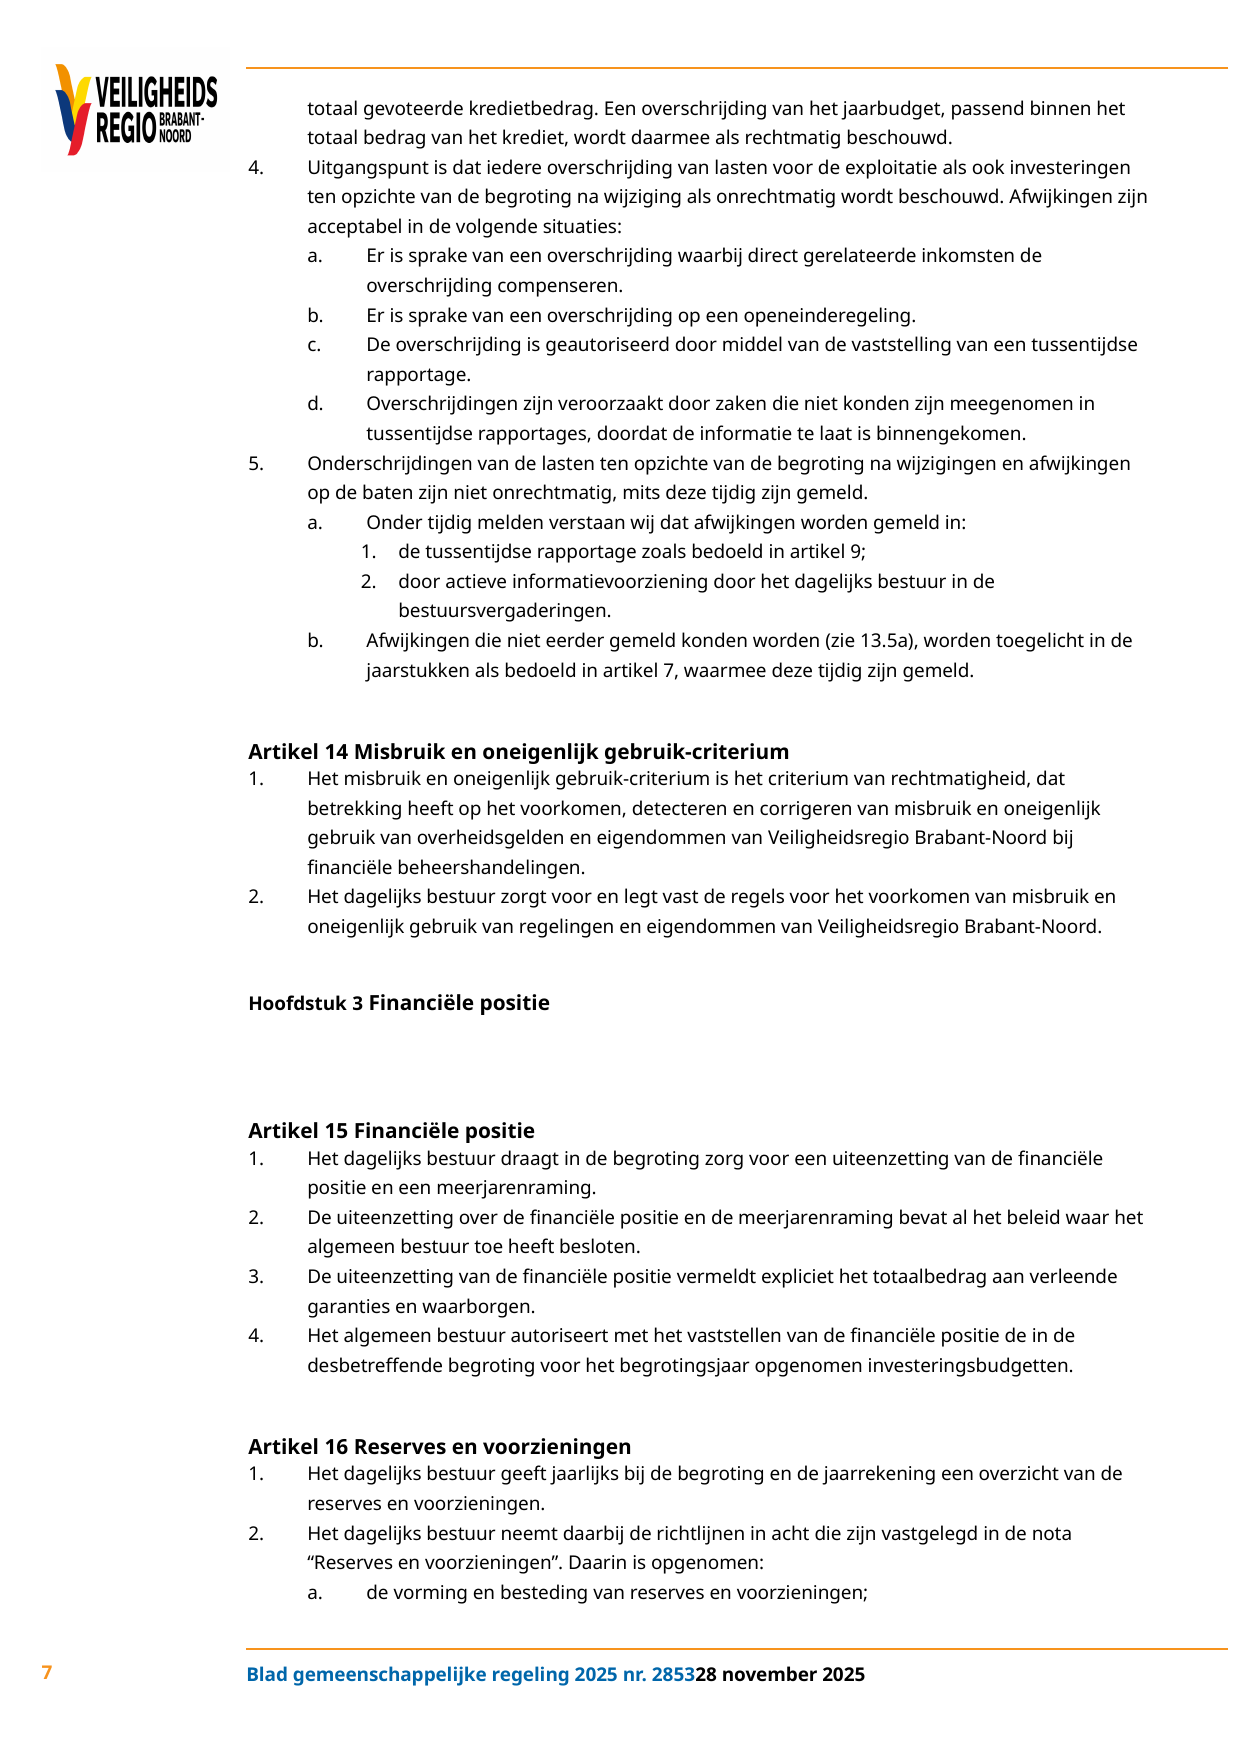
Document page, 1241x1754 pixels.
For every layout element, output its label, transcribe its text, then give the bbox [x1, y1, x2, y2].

text Artikel 15 Financiële positie [248, 1117, 1152, 1145]
text Hoofdstuk 3 Financiële positie [248, 988, 1152, 1017]
text Artikel 16 Reserves en voorzieningen [248, 1432, 1152, 1461]
list De overschrijding is geautoriseerd door middel van de vaststelling van een tussentijdse rapportage. [307, 331, 1152, 387]
list De uiteenzetting van de financiële positie vermeldt expliciet het totaalbedrag aan verleende garanties en waarborgen. [248, 1263, 1152, 1319]
list Uitgangspunt is dat iedere overschrijding van lasten voor de exploitatie als ook investeringen ten opzichte van de begroting na wijziging als onrechtmatig wordt beschouwd. Afwijkingen zijn acceptabel in de volgende situaties: [248, 154, 1152, 239]
list totaal gevoteerde kredietbedrag. Een overschrijding van het jaarbudget, passend binnen het totaal bedrag van het krediet, wordt daarmee als rechtmatig beschouwd. [248, 95, 1152, 150]
text Artikel 14 Misbruik en oneigenlijk gebruik-criterium [248, 737, 1152, 765]
list Het dagelijks bestuur draagt in de begroting zorg voor een uiteenzetting van de financiële positie en een meerjarenraming. [248, 1145, 1152, 1200]
list De uiteenzetting over de financiële positie en de meerjarenraming bevat al het beleid waar het algemeen bestuur toe heeft besloten. [248, 1204, 1152, 1259]
list Er is sprake van een overschrijding waarbij direct gerelateerde inkomsten de overschrijding compenseren. [307, 243, 1152, 298]
list Het dagelijks bestuur neemt daarbij de richtlijnen in acht die zijn vastgelegd in de nota “Reserves en voorzieningen”. Daarin is opgenomen: [248, 1520, 1152, 1575]
list Het dagelijks bestuur zorgt voor en legt vast de regels voor het voorkomen van misbruik en oneigenlijk gebruik van regelingen en eigendommen van Veiligheidsregio Brabant-Noord. [248, 884, 1152, 939]
list de vorming en besteding van reserves en voorzieningen; [307, 1579, 1152, 1604]
list Onder tijdig melden verstaan wij dat afwijkingen worden gemeld in: [307, 509, 1152, 535]
list Het misbruik en oneigenlijk gebruik-criterium is het criterium van rechtmatigheid, dat betrekking heeft op het voorkomen, detecteren en corrigeren van misbruik en oneigenlijk gebruik van overheidsgelden en eigendommen van Veiligheidsregio Brabant-Noord bij financiële beheershandelingen. [248, 765, 1152, 880]
list de tussentijdse rapportage zoals bedoeld in artikel 9; [361, 538, 1152, 564]
list door actieve informatievoorziening door het dagelijks bestuur in de bestuursvergaderingen. [361, 568, 1152, 623]
list Het algemeen bestuur autoriseert met het vaststellen van de financiële positie de in de desbetreffende begroting voor het begrotingsjaar opgenomen investeringsbudgetten. [248, 1322, 1152, 1378]
list Overschrijdingen zijn veroorzaakt door zaken die niet konden zijn meegenomen in tussentijdse rapportages, doordat de informatie te laat is binnengekomen. [307, 391, 1152, 446]
list Er is sprake van een overschrijding op een openeinderegeling. [307, 302, 1152, 328]
picture [41, 47, 231, 172]
list Onderschrijdingen van de lasten ten opzichte van de begroting na wijzigingen en afwijkingen op de baten zijn niet onrechtmatig, mits deze tijdig zijn gemeld. [248, 450, 1152, 505]
list Afwijkingen die niet eerder gemeld konden worden (zie 13.5a), worden toegelicht in de jaarstukken als bedoeld in artikel 7, waarmee deze tijdig zijn gemeld. [307, 627, 1152, 683]
list Het dagelijks bestuur geeft jaarlijks bij de begroting en de jaarrekening een overzicht van de reserves en voorzieningen. [248, 1461, 1152, 1516]
